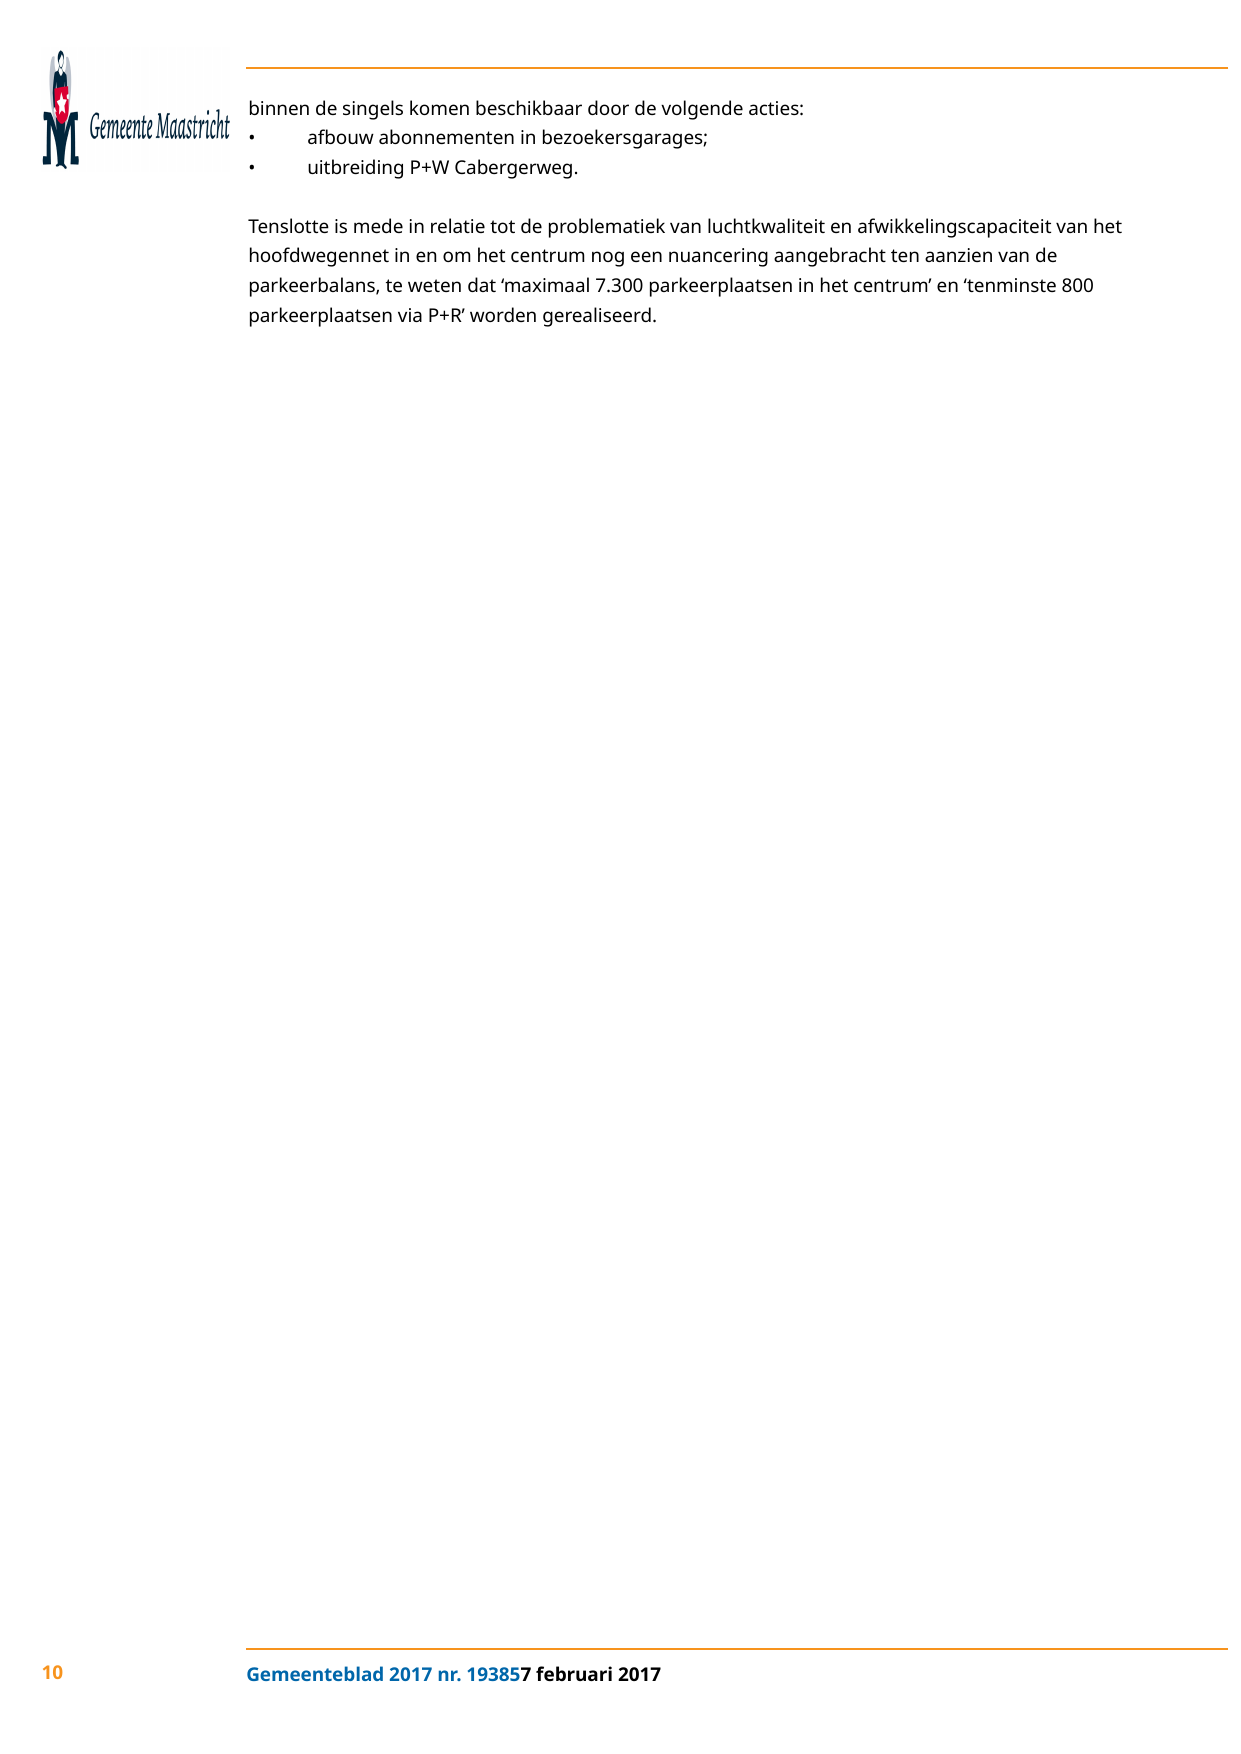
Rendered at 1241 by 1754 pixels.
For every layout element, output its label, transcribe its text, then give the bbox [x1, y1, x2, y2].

text Tenslotte is mede in relatie tot de problematiek van luchtkwaliteit en afwikkelingscapaciteit van het hoofdwegennet in en om het centrum nog een nuancering aangebracht ten aanzien van de parkeerbalans, te weten dat ‘maximaal 7.300 parkeerplaatsen in het centrum’ en ‘tenminste 800 parkeerplaatsen via P+R’ worden gerealiseerd. [248, 213, 1152, 328]
list afbouw abonnementen in bezoekersgarages; [248, 124, 1152, 150]
text binnen de singels komen beschikbaar door de volgende acties: [248, 95, 1152, 121]
list uitbreiding P+W Cabergerweg. [248, 154, 1152, 180]
picture [41, 47, 231, 172]
